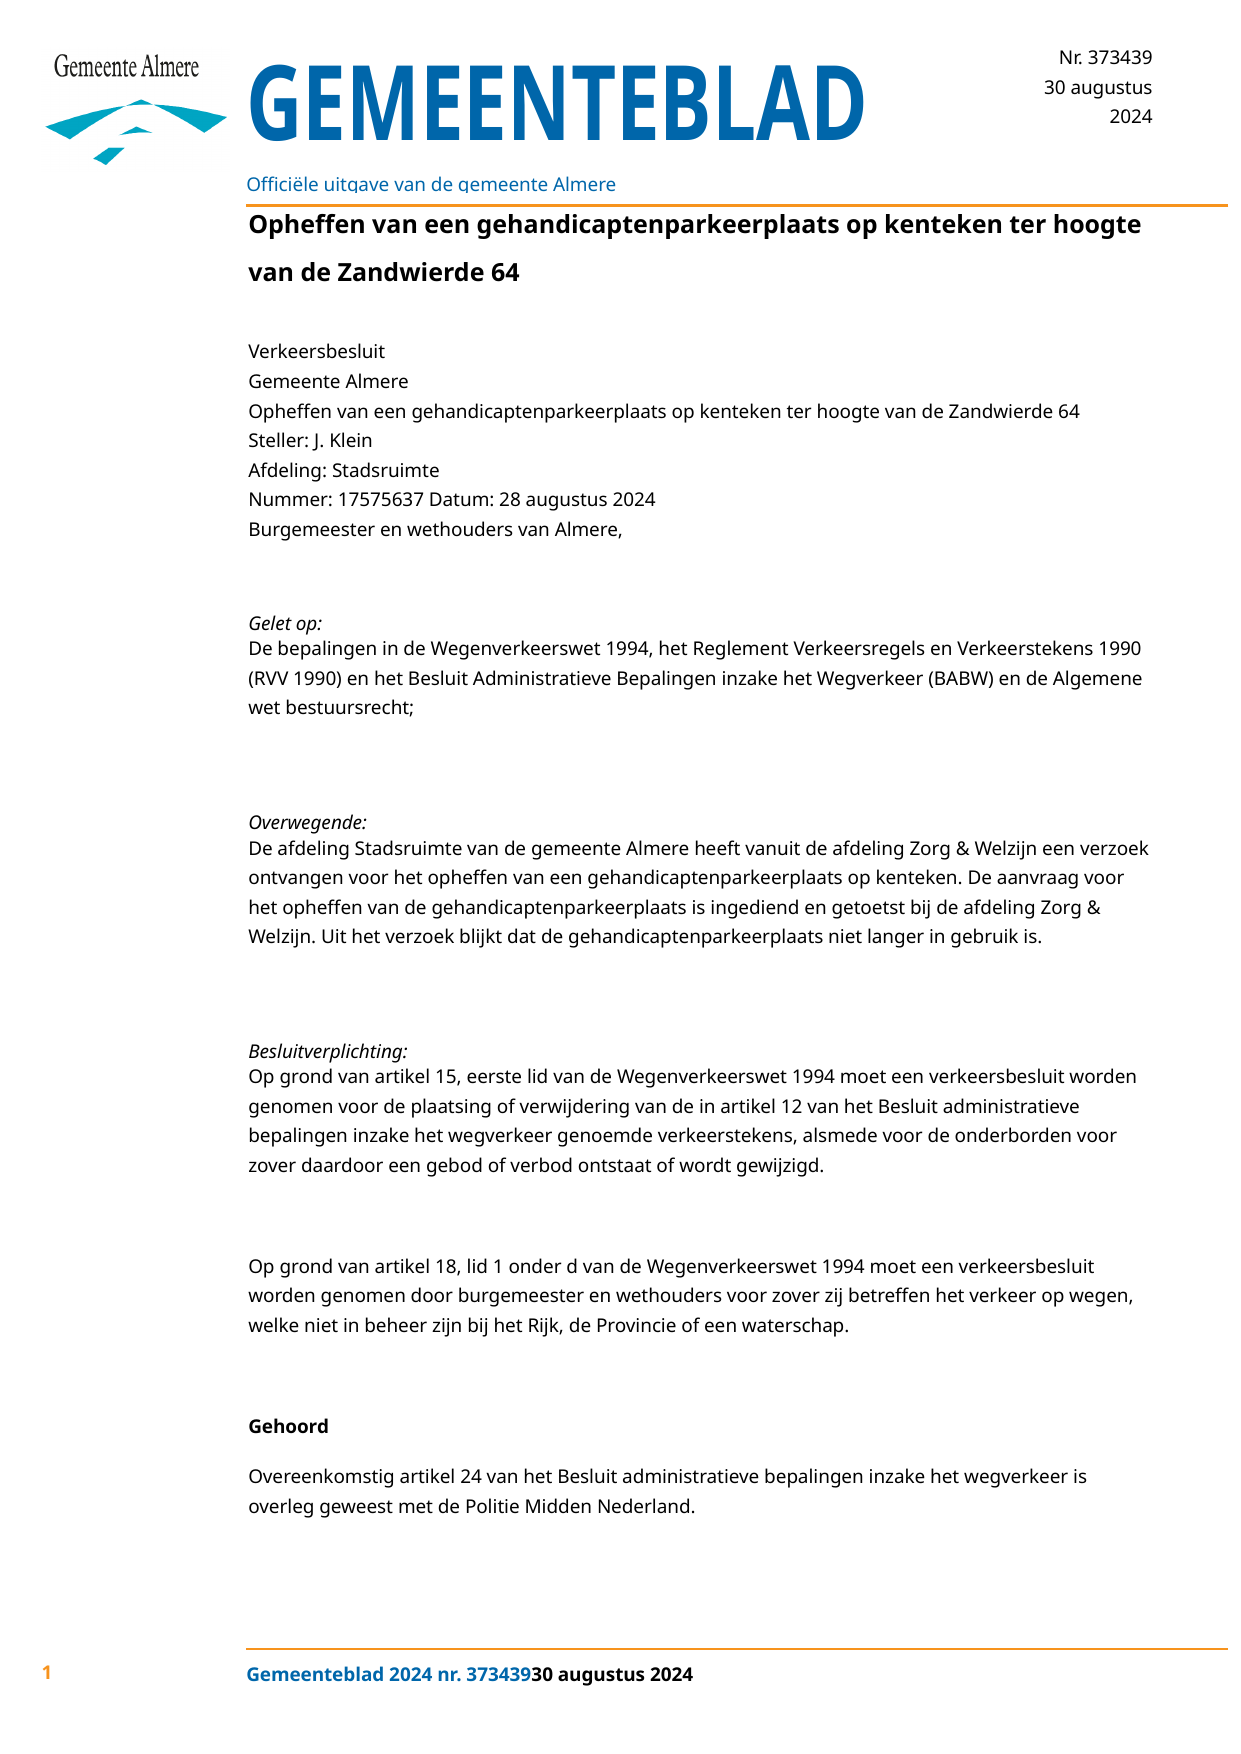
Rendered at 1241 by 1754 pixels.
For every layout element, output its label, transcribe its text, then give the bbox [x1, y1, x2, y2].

text Overwegende: [248, 809, 1152, 835]
text De bepalingen in de Wegenverkeerswet 1994, het Reglement Verkeersregels en Verkeerstekens 1990 (RVV 1990) en het Besluit Administratieve Bepalingen inzake het Wegverkeer (BABW) en de Algemene wet bestuursrecht; [248, 635, 1152, 720]
picture [41, 47, 231, 172]
text Afdeling: Stadsruimte [248, 457, 1152, 483]
text Verkeersbesluit [248, 339, 1152, 364]
text Gehoord [248, 1413, 1152, 1439]
text Besluitverplichting: [248, 1038, 1152, 1063]
text Steller: J. Klein [248, 427, 1152, 453]
text Overeenkomstig artikel 24 van het Besluit administratieve bepalingen inzake het wegverkeer is overleg geweest met de Politie Midden Nederland. [248, 1463, 1152, 1519]
text Gelet op: [248, 610, 1152, 635]
text Opheffen van een gehandicaptenparkeerplaats op kenteken ter hoogte van de Zandwierde 64 [248, 398, 1152, 423]
text Nummer: 17575637 Datum: 28 augustus 2024 [248, 487, 1152, 512]
text De afdeling Stadsruimte van de gemeente Almere heeft vanuit de afdeling Zorg & Welzijn een verzoek ontvangen voor het opheffen van een gehandicaptenparkeerplaats op kenteken. De aanvraag voor het opheffen van de gehandicaptenparkeerplaats is ingediend en getoetst bij de afdeling Zorg & Welzijn. Uit het verzoek blijkt dat de gehandicaptenparkeerplaats niet langer in gebruik is. [248, 835, 1152, 949]
text Opheffen van een gehandicaptenparkeerplaats op kenteken ter hoogte van de Zandwierde 64 [248, 207, 1152, 288]
text Op grond van artikel 15, eerste lid van de Wegenverkeerswet 1994 moet een verkeersbesluit worden genomen voor de plaatsing of verwijdering van de in artikel 12 van het Besluit administratieve bepalingen inzake het wegverkeer genoemde verkeerstekens, alsmede voor de onderborden voor zover daardoor een gebod of verbod ontstaat of wordt gewijzigd. [248, 1063, 1152, 1178]
text Burgemeester en wethouders van Almere, [248, 516, 1152, 542]
text Op grond van artikel 18, lid 1 onder d van de Wegenverkeerswet 1994 moet een verkeersbesluit worden genomen door burgemeester en wethouders voor zover zij betreffen het verkeer op wegen, welke niet in beheer zijn bij het Rijk, de Provincie of een waterschap. [248, 1253, 1152, 1338]
text Gemeente Almere [248, 368, 1152, 394]
